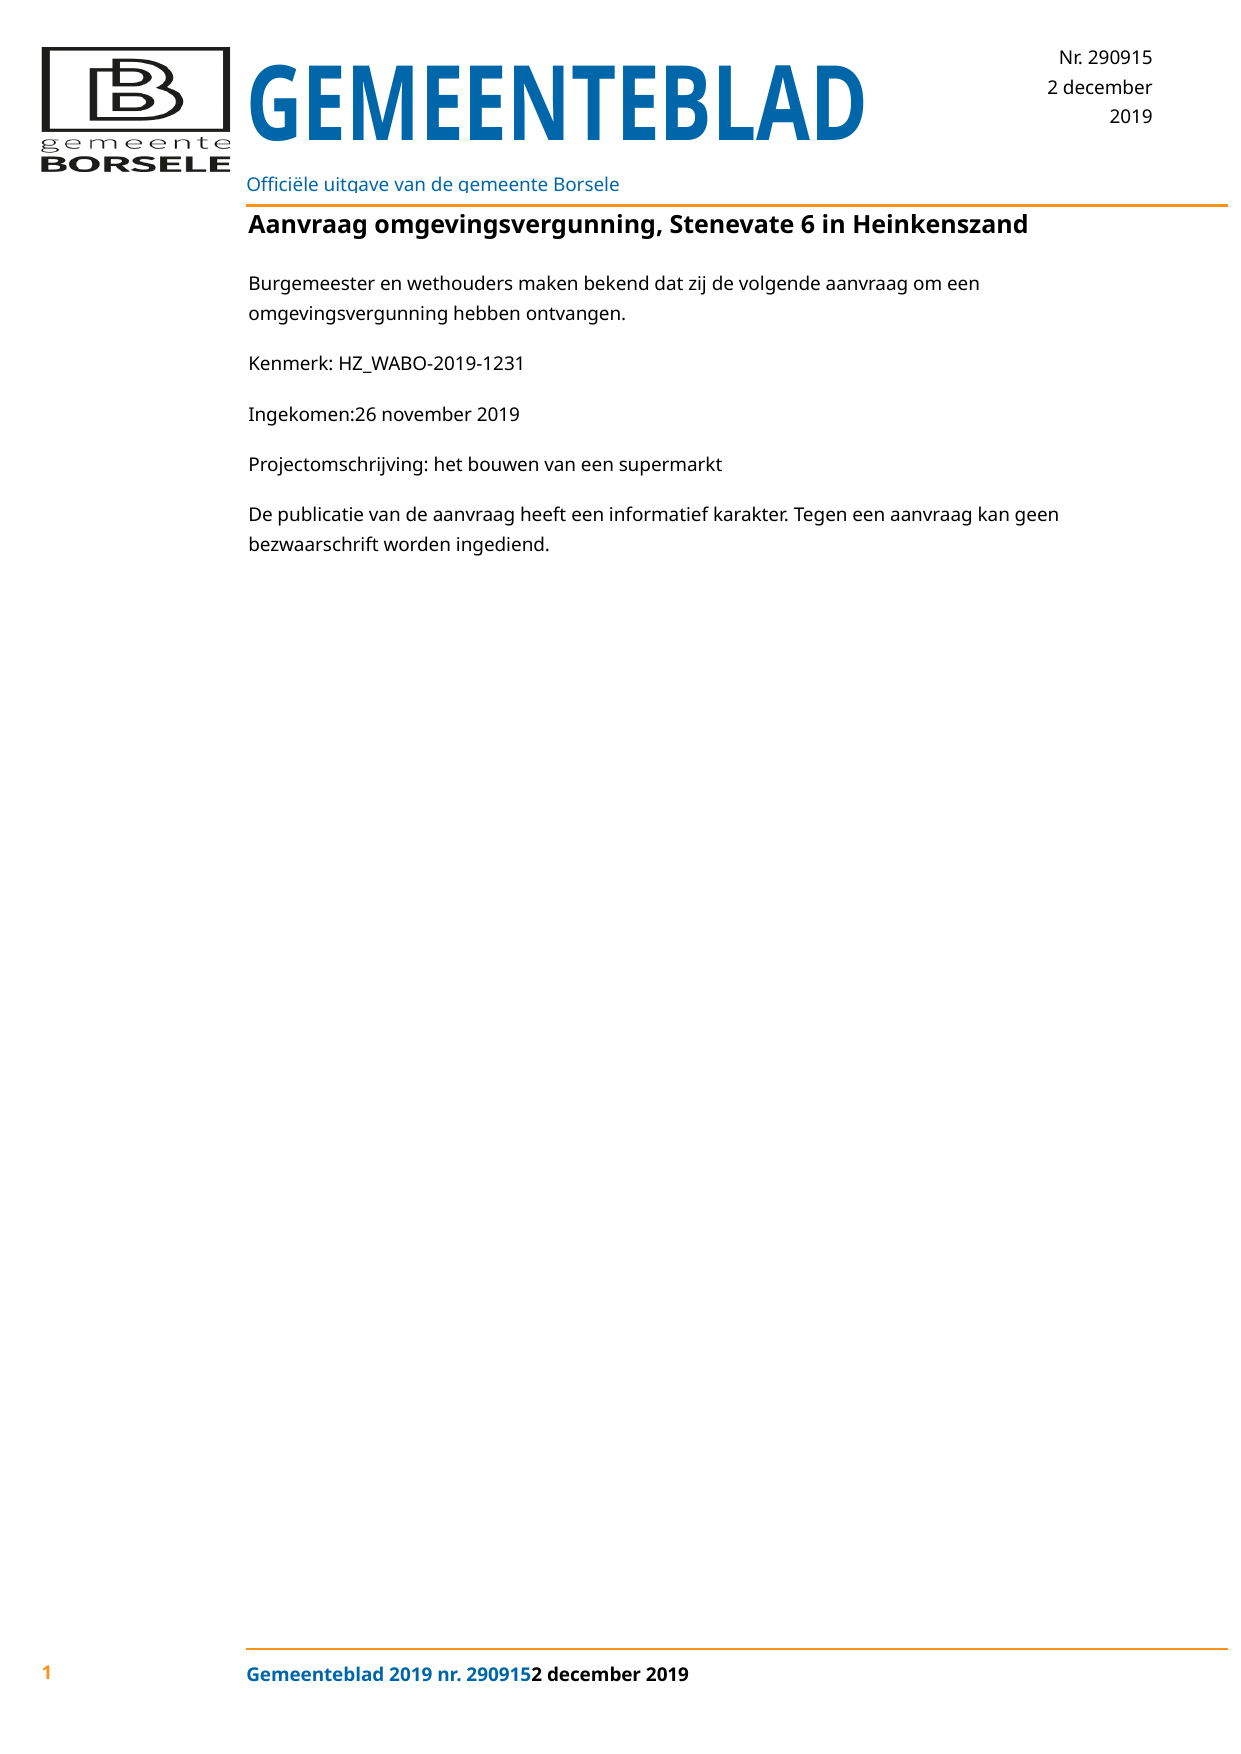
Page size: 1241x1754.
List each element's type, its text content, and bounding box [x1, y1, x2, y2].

text Kenmerk: HZ_WABO-2019-1231 [248, 350, 1152, 376]
text Projectomschrijving: het bouwen van een supermarkt [248, 451, 1152, 477]
text Burgemeester en wethouders maken bekend dat zij de volgende aanvraag om een omgevingsvergunning hebben ontvangen. [248, 270, 1152, 326]
text De publicatie van de aanvraag heeft een informatief karakter. Tegen een aanvraag kan geen bezwaarschrift worden ingediend. [248, 502, 1152, 557]
text Aanvraag omgevingsvergunning, Stenevate 6 in Heinkenszand [248, 207, 1152, 241]
text Ingekomen:26 november 2019 [248, 401, 1152, 426]
picture [41, 47, 231, 172]
